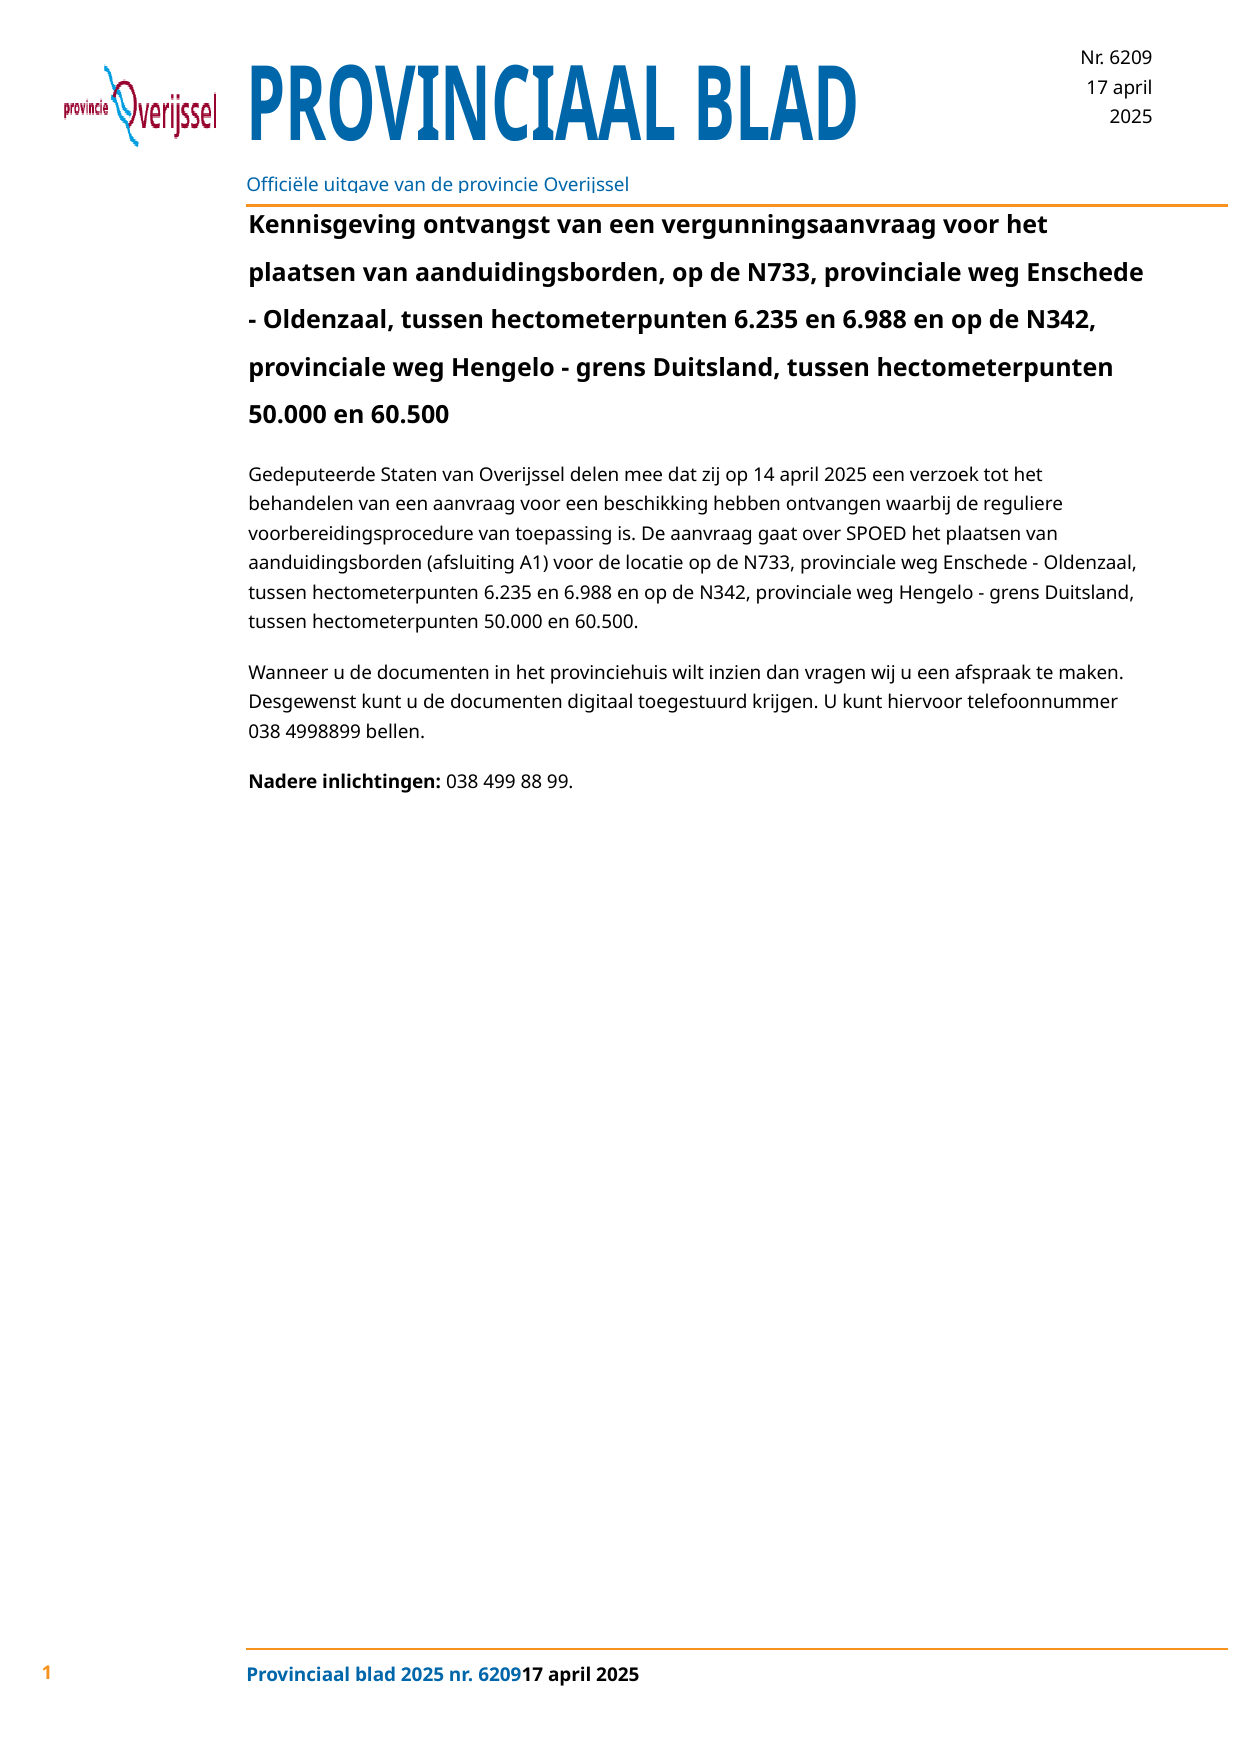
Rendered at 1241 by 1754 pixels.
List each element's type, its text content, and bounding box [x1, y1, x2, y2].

text Wanneer u de documenten in het provinciehuis wilt inzien dan vragen wij u een afspraak te maken. Desgewenst kunt u de documenten digitaal toegestuurd krijgen. U kunt hiervoor telefoonnummer 038 4998899 bellen. [248, 659, 1152, 744]
text Kennisgeving ontvangst van een vergunningsaanvraag voor het plaatsen van aanduidingsborden, op de N733, provinciale weg Enschede - Oldenzaal, tussen hectometerpunten 6.235 en 6.988 en op de N342, provinciale weg Hengelo - grens Duitsland, tussen hectometerpunten 50.000 en 60.500 [248, 207, 1152, 431]
text Gedeputeerde Staten van Overijssel delen mee dat zij op 14 april 2025 een verzoek tot het behandelen van een aanvraag voor een beschikking hebben ontvangen waarbij de reguliere voorbereidingsprocedure van toepassing is. De aanvraag gaat over SPOED het plaatsen van aanduidingsborden (afsluiting A1) voor de locatie op de N733, provinciale weg Enschede - Oldenzaal, tussen hectometerpunten 6.235 en 6.988 en op de N342, provinciale weg Hengelo - grens Duitsland, tussen hectometerpunten 50.000 en 60.500. [248, 461, 1152, 634]
picture [41, 47, 231, 172]
text Nadere inlichtingen: 038 499 88 99. [248, 769, 1152, 794]
